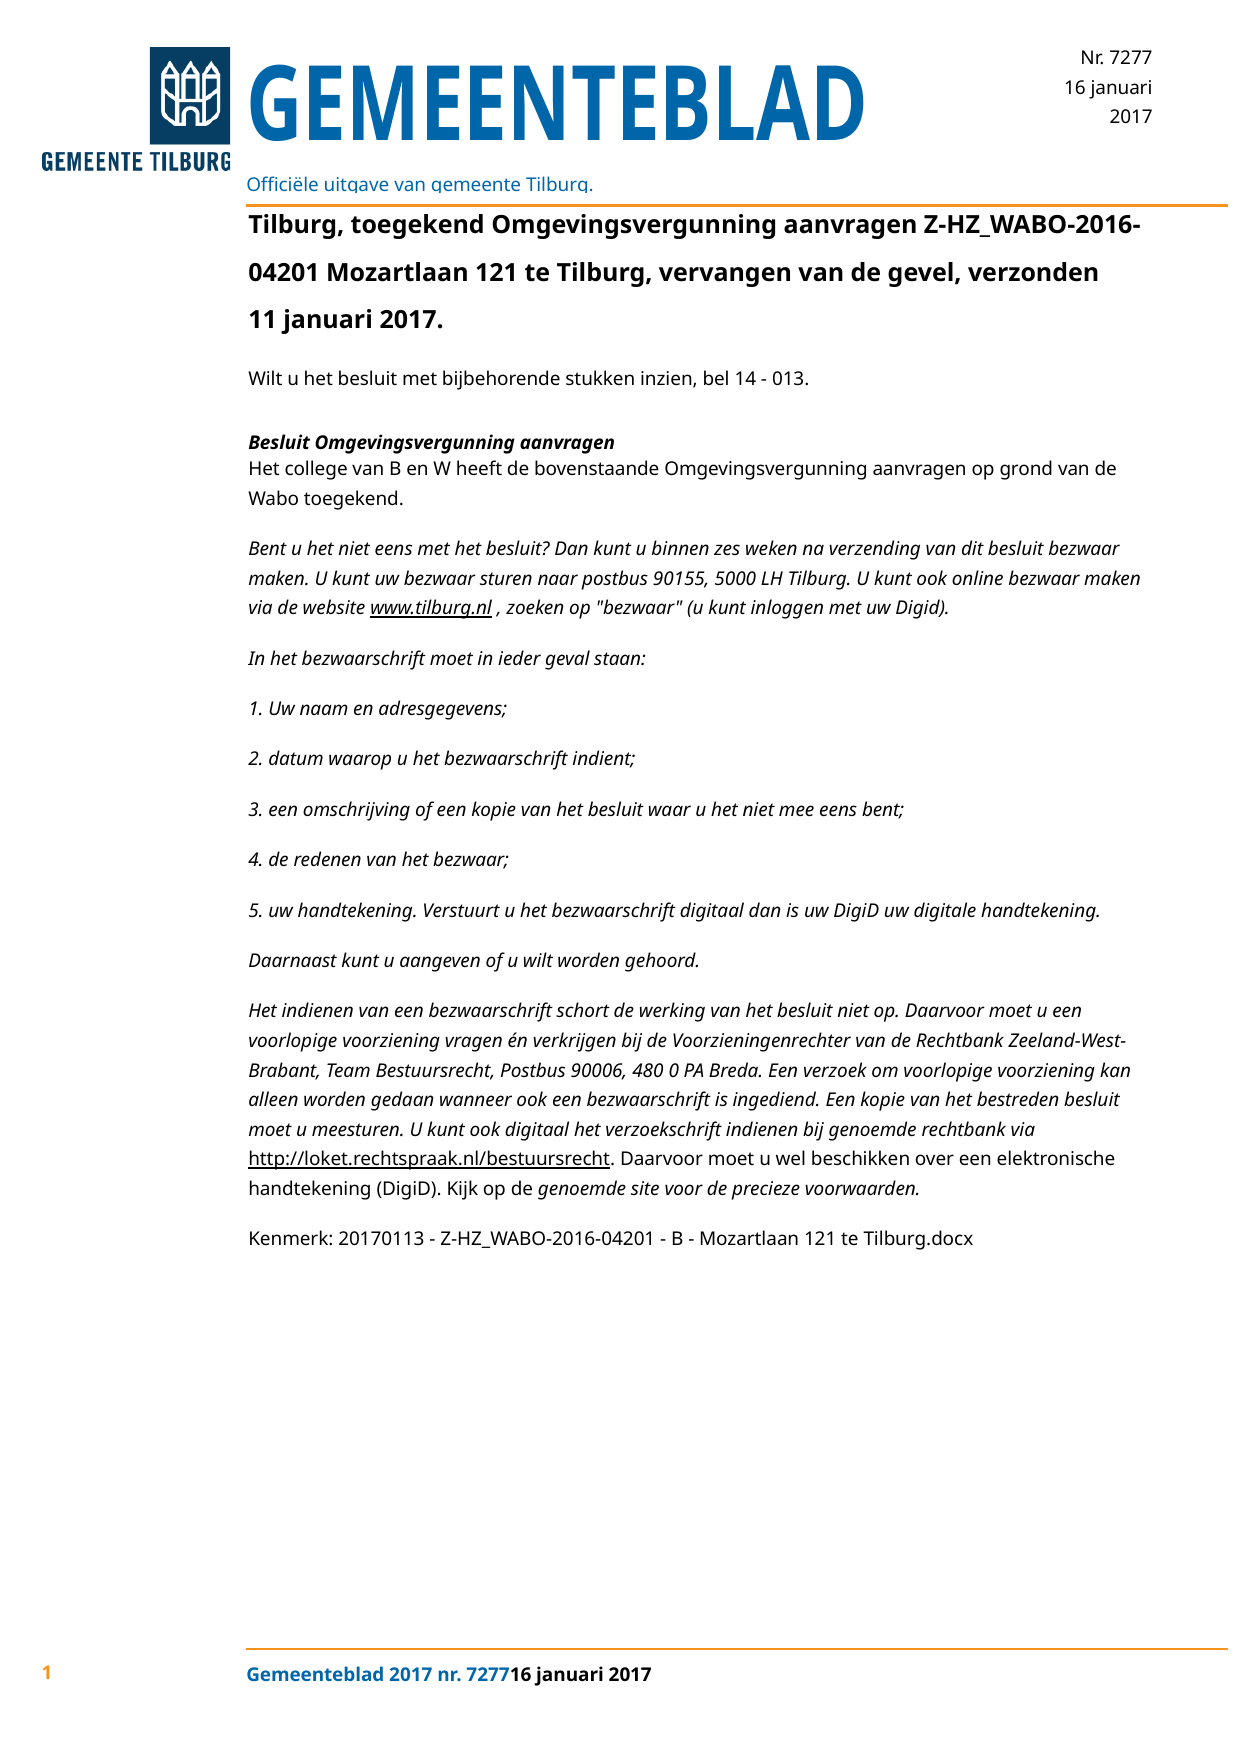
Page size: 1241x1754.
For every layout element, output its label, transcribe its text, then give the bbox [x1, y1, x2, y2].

text In het bezwaarschrift moet in ieder geval staan: [248, 645, 1152, 671]
text Het college van B en W heeft de bovenstaande Omgevingsvergunning aanvragen op grond van de Wabo toegekend. [248, 455, 1152, 511]
text Daarnaast kunt u aangeven of u wilt worden gehoord. [248, 947, 1152, 973]
picture [41, 47, 231, 172]
text Wilt u het besluit met bijbehorende stukken inzien, bel 14 - 013. [248, 366, 1152, 391]
text 1. Uw naam en adresgegevens; [248, 695, 1152, 721]
text Besluit Omgevingsvergunning aanvragen [248, 429, 1152, 455]
text 2. datum waarop u het bezwaarschrift indient; [248, 746, 1152, 771]
text 5. uw handtekening. Verstuurt u het bezwaarschrift digitaal dan is uw DigiD uw digitale handtekening. [248, 897, 1152, 923]
text 4. de redenen van het bezwaar; [248, 846, 1152, 872]
text Tilburg, toegekend Omgevingsvergunning aanvragen Z-HZ_WABO-2016-04201 Mozartlaan 121 te Tilburg, vervangen van de gevel, verzonden 11 januari 2017. [248, 207, 1152, 336]
text Bent u het niet eens met het besluit? Dan kunt u binnen zes weken na verzending van dit besluit bezwaar maken. U kunt uw bezwaar sturen naar postbus 90155, 5000 LH Tilburg. U kunt ook online bezwaar maken via de website www.tilburg.nl , zoeken op "bezwaar" (u kunt inloggen met uw Digid). [248, 535, 1152, 620]
text Kenmerk: 20170113 - Z-HZ_WABO-2016-04201 - B - Mozartlaan 121 te Tilburg.docx [248, 1226, 1152, 1251]
text 3. een omschrijving of een kopie van het besluit waar u het niet mee eens bent; [248, 796, 1152, 822]
text Het indienen van een bezwaarschrift schort de werking van het besluit niet op. Daarvoor moet u een voorlopige voorziening vragen én verkrijgen bij de Voorzieningenrechter van de Rechtbank Zeeland-West-Brabant, Team Bestuursrecht, Postbus 90006, 480 0 PA Breda. Een verzoek om voorlopige voorziening kan alleen worden gedaan wanneer ook een bezwaarschrift is ingediend. Een kopie van het bestreden besluit moet u meesturen. U kunt ook digitaal het verzoekschrift indienen bij genoemde rechtbank via http://loket.rechtspraak.nl/bestuursrecht. Daarvoor moet u wel beschikken over een elektronische handtekening (DigiD). Kijk op de genoemde site voor de precieze voorwaarden. [248, 998, 1152, 1201]
